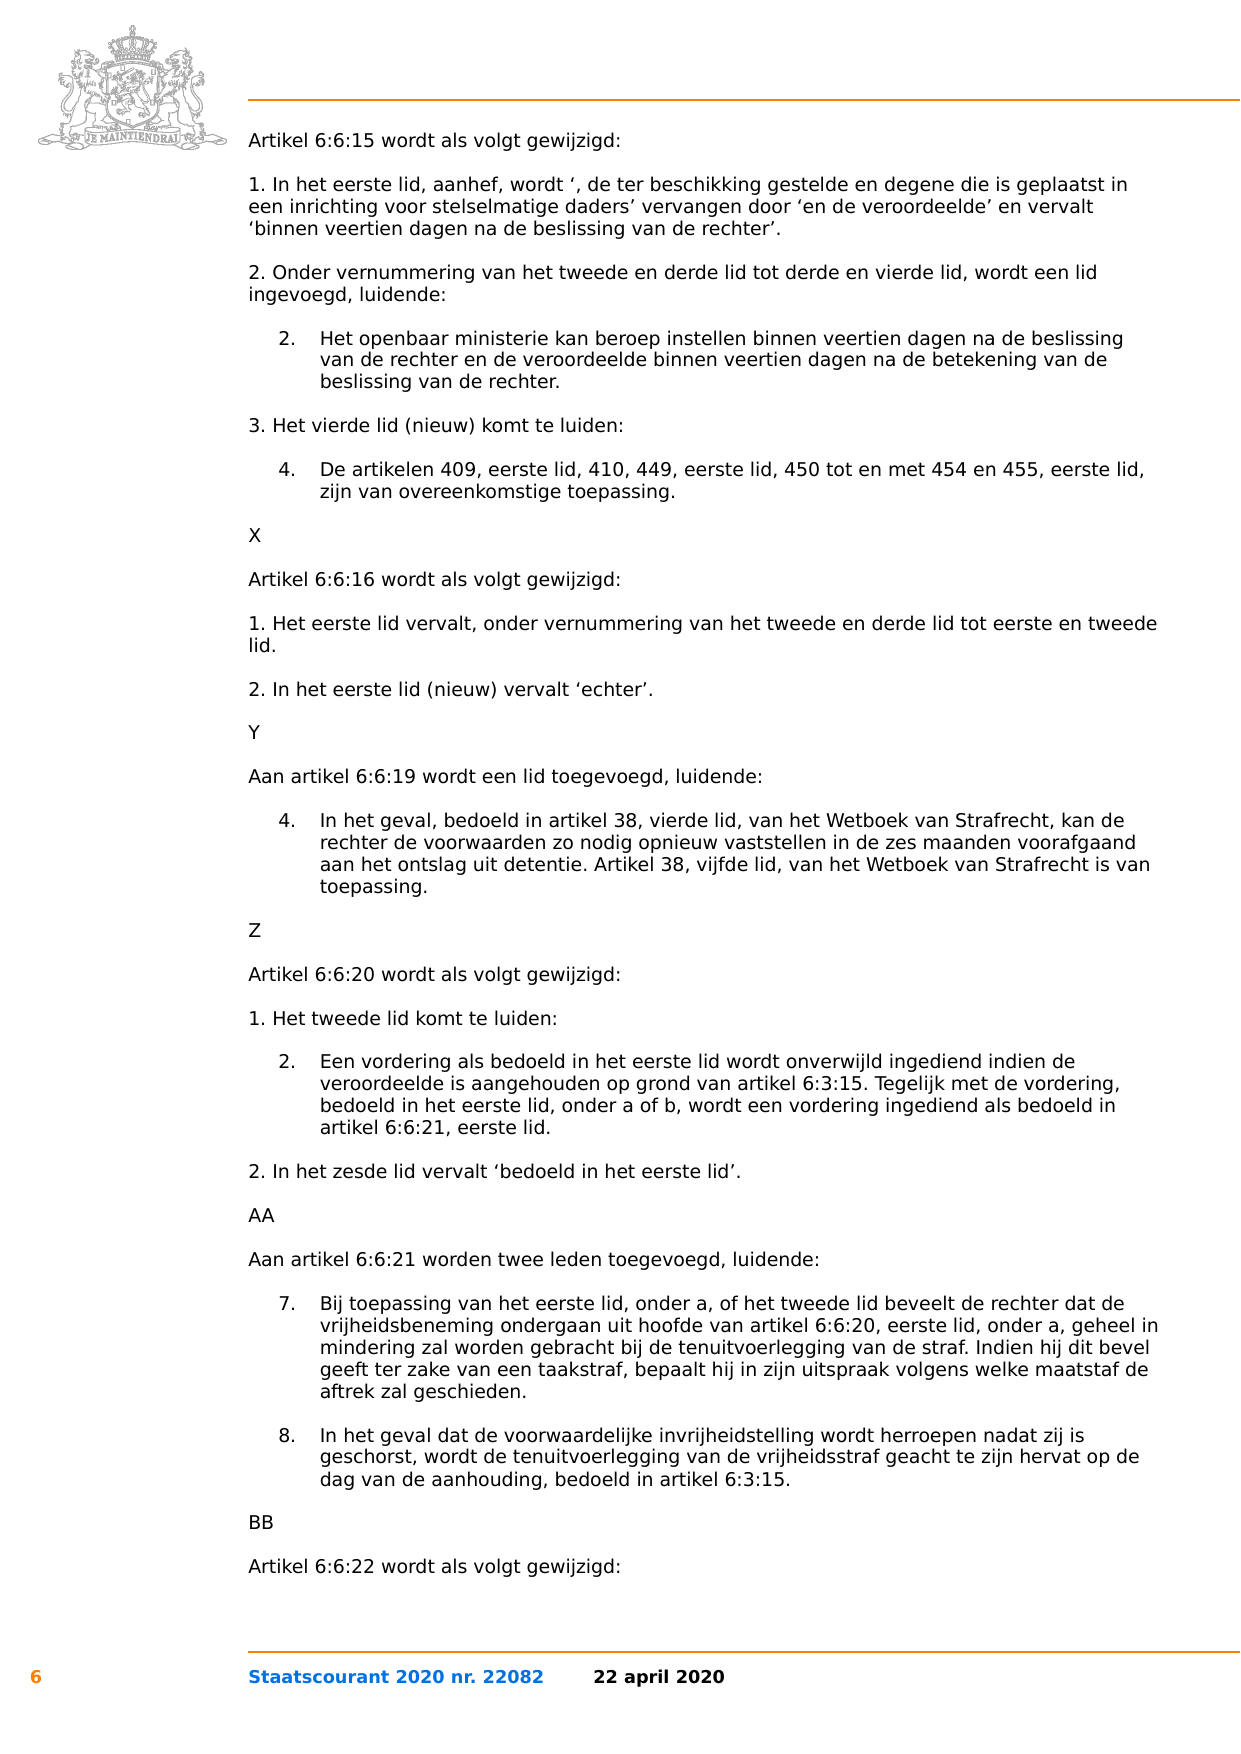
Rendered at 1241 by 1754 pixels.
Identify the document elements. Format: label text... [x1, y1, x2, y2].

text Artikel 6:6:20 wordt als volgt gewijzigd: [248, 964, 1163, 986]
text X [248, 525, 1163, 547]
text 4. In het geval, bedoeld in artikel 38, vierde lid, van het Wetboek van Strafrecht, kan de rechter de voorwaarden zo nodig opnieuw vaststellen in de zes maanden voorafgaand aan het ontslag uit detentie. Artikel 38, vijfde lid, van het Wetboek van Strafrecht is van toepassing. [278, 810, 1163, 898]
text 1. Het tweede lid komt te luiden: [248, 1007, 1163, 1029]
text Artikel 6:6:15 wordt als volgt gewijzigd: [248, 130, 1163, 152]
text 2. Een vordering als bedoeld in het eerste lid wordt onverwijld ingediend indien de veroordeelde is aangehouden op grond van artikel 6:3:15. Tegelijk met de vordering, bedoeld in het eerste lid, onder a of b, wordt een vordering ingediend als bedoeld in artikel 6:6:21, eerste lid. [278, 1051, 1163, 1139]
text 3. Het vierde lid (nieuw) komt te luiden: [248, 415, 1163, 437]
text Z [248, 920, 1163, 942]
text AA [248, 1205, 1163, 1227]
text 2. In het eerste lid (nieuw) vervalt ‘echter’. [248, 678, 1163, 700]
text 8. In het geval dat de voorwaardelijke invrijheidstelling wordt herroepen nadat zij is geschorst, wordt de tenuitvoerlegging van de vrijheidsstraf geacht te zijn hervat op de dag van de aanhouding, bedoeld in artikel 6:3:15. [278, 1424, 1163, 1490]
text 4. De artikelen 409, eerste lid, 410, 449, eerste lid, 450 tot en met 454 en 455, eerste lid, zijn van overeenkomstige toepassing. [278, 459, 1163, 503]
text 2. Onder vernummering van het tweede en derde lid tot derde en vierde lid, wordt een lid ingevoegd, luidende: [248, 262, 1163, 306]
text 1. Het eerste lid vervalt, onder vernummering van het tweede en derde lid tot eerste en tweede lid. [248, 613, 1163, 657]
text Artikel 6:6:16 wordt als volgt gewijzigd: [248, 569, 1163, 591]
text Aan artikel 6:6:21 worden twee leden toegevoegd, luidende: [248, 1249, 1163, 1271]
text Artikel 6:6:22 wordt als volgt gewijzigd: [248, 1556, 1163, 1578]
text BB [248, 1512, 1163, 1534]
text Aan artikel 6:6:19 wordt een lid toegevoegd, luidende: [248, 766, 1163, 788]
picture [38, 25, 227, 150]
text 1. In het eerste lid, aanhef, wordt ‘, de ter beschikking gestelde en degene die is geplaatst in een inrichting voor stelselmatige daders’ vervangen door ‘en de veroordeelde’ en vervalt ‘binnen veertien dagen na de beslissing van de rechter’. [248, 174, 1163, 240]
text 7. Bij toepassing van het eerste lid, onder a, of het tweede lid beveelt de rechter dat de vrijheidsbeneming ondergaan uit hoofde van artikel 6:6:20, eerste lid, onder a, geheel in mindering zal worden gebracht bij de tenuitvoerlegging van de straf. Indien hij dit bevel geeft ter zake van een taakstraf, bepaalt hij in zijn uitspraak volgens welke maatstaf de aftrek zal geschieden. [278, 1293, 1163, 1403]
text Y [248, 722, 1163, 744]
text 2. Het openbaar ministerie kan beroep instellen binnen veertien dagen na de beslissing van de rechter en de veroordeelde binnen veertien dagen na de betekening van de beslissing van de rechter. [278, 327, 1163, 393]
text 2. In het zesde lid vervalt ‘bedoeld in het eerste lid’. [248, 1161, 1163, 1183]
